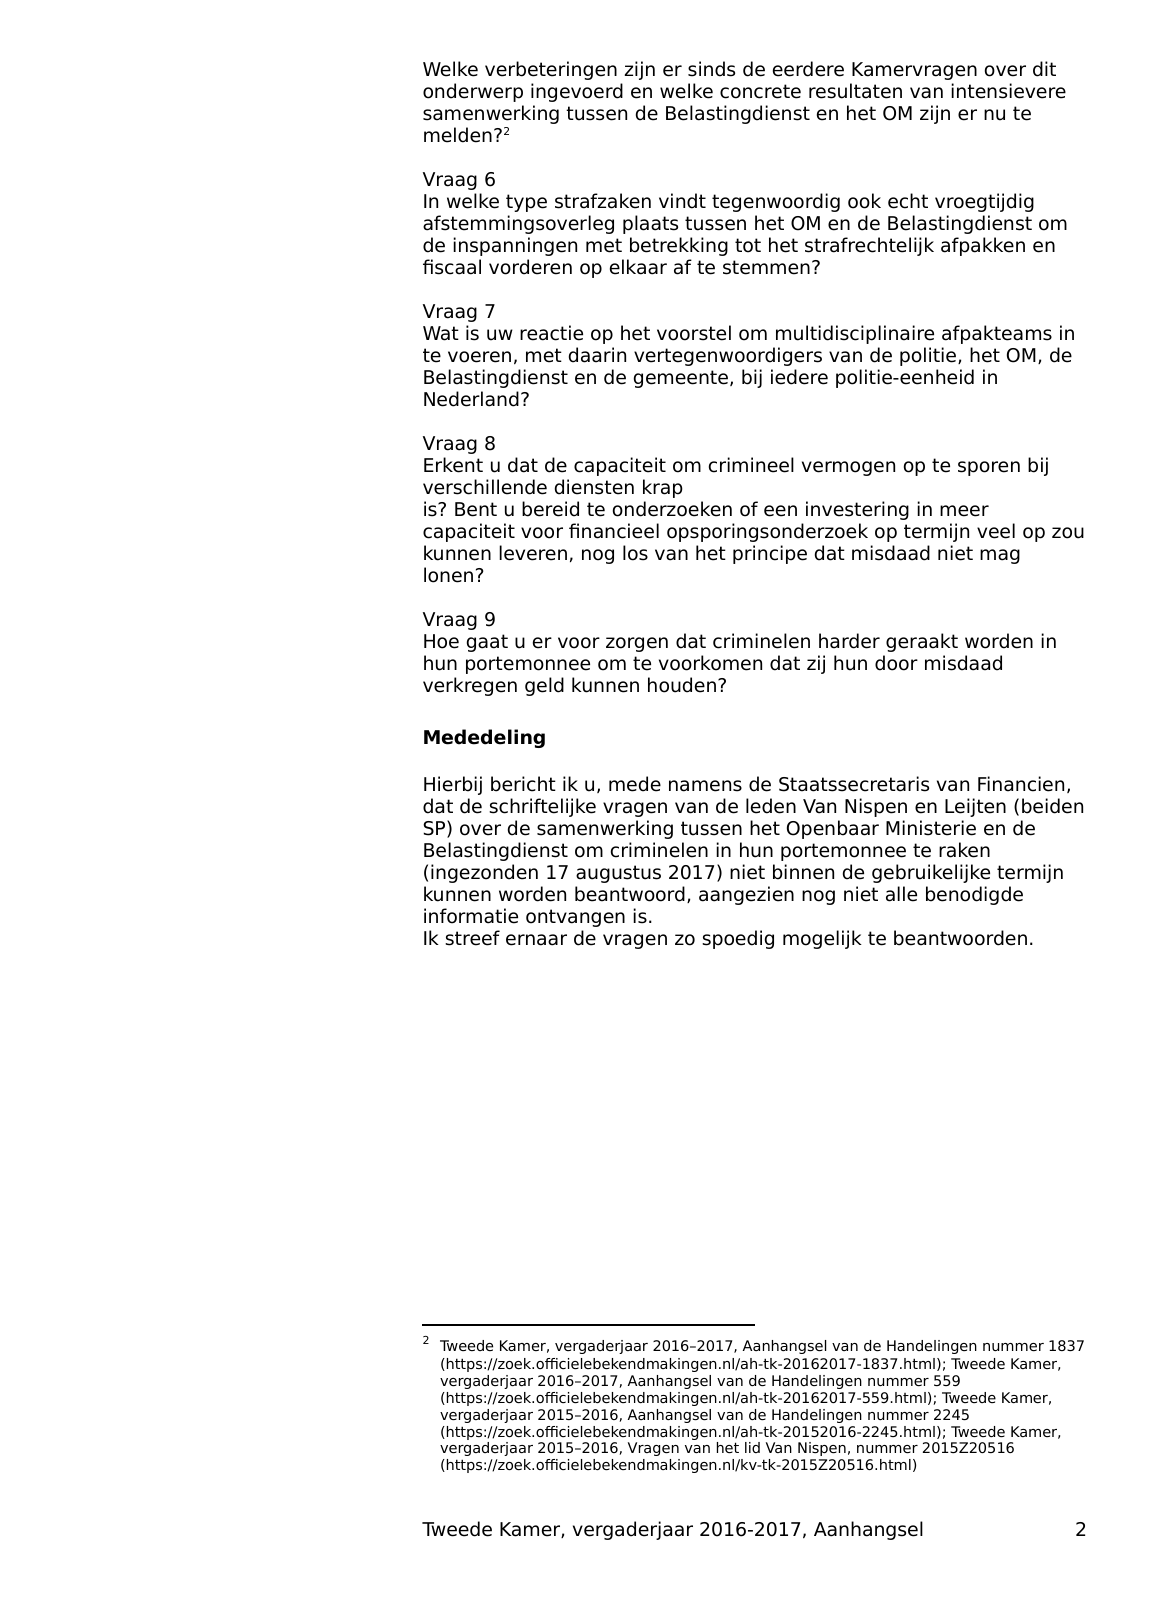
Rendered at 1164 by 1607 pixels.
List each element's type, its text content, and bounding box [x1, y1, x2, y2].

text is? Bent u bereid te onderzoeken of een investering in meer capaciteit voor financieel opsporingsonderzoek op termijn veel op zou kunnen leveren, nog los van het principe dat misdaad niet mag lonen? [422, 499, 1087, 587]
text Welke verbeteringen zijn er sinds de eerdere Kamervragen over dit onderwerp ingevoerd en welke concrete resultaten van intensievere samenwerking tussen de Belastingdienst en het OM zijn er nu te melden? [422, 59, 1087, 147]
text Vraag 8 [422, 433, 1087, 455]
text Ik streef ernaar de vragen zo spoedig mogelijk te beantwoorden. [422, 928, 1087, 950]
text Hierbij bericht ik u, mede namens de Staatssecretaris van Financien, dat de schriftelijke vragen van de leden Van Nispen en Leijten (beiden SP) over de samenwerking tussen het Openbaar Ministerie en de Belastingdienst om criminelen in hun portemonnee te raken (ingezonden 17 augustus 2017) niet binnen de gebruikelijke termijn kunnen worden beantwoord, aangezien nog niet alle benodigde informatie ontvangen is. [422, 774, 1087, 928]
text Erkent u dat de capaciteit om crimineel vermogen op te sporen bij verschillende diensten krap [422, 455, 1087, 499]
text Vraag 6 [422, 169, 1087, 191]
text Vraag 7 [422, 301, 1087, 323]
text Wat is uw reactie op het voorstel om multidisciplinaire afpakteams in te voeren, met daarin vertegenwoordigers van de politie, het OM, de Belastingdienst en de gemeente, bij iedere politie-eenheid in Nederland? [422, 323, 1087, 411]
text Tweede Kamer, vergaderjaar 2016–2017, Aanhangsel van de Handelingen nummer 1837 (https://zoek.officielebekendmakingen.nl/ah-tk-20162017-1837.html); Tweede Kamer, vergaderjaar 2016–2017, Aanhangsel van de Handelingen nummer 559 (https://zoek.officielebekendmakingen.nl/ah-tk-20162017-559.html); Tweede Kamer, vergaderjaar 2015–2016, Aanhangsel van de Handelingen nummer 2245 (https://zoek.officielebekendmakingen.nl/ah-tk-20152016-2245.html); Tweede Kamer, vergaderjaar 2015–2016, Vragen van het lid Van Nispen, nummer 2015Z20516 (https://zoek.officielebekendmakingen.nl/kv-tk-2015Z20516.html) [422, 1334, 1087, 1474]
text Hoe gaat u er voor zorgen dat criminelen harder geraakt worden in hun portemonnee om te voorkomen dat zij hun door misdaad verkregen geld kunnen houden? [422, 631, 1087, 697]
text In welke type strafzaken vindt tegenwoordig ook echt vroegtijdig afstemmingsoverleg plaats tussen het OM en de Belastingdienst om de inspanningen met betrekking tot het strafrechtelijk afpakken en fiscaal vorderen op elkaar af te stemmen? [422, 191, 1087, 279]
text Vraag 9 [422, 609, 1087, 631]
subtitle Mededeling [422, 727, 1087, 749]
